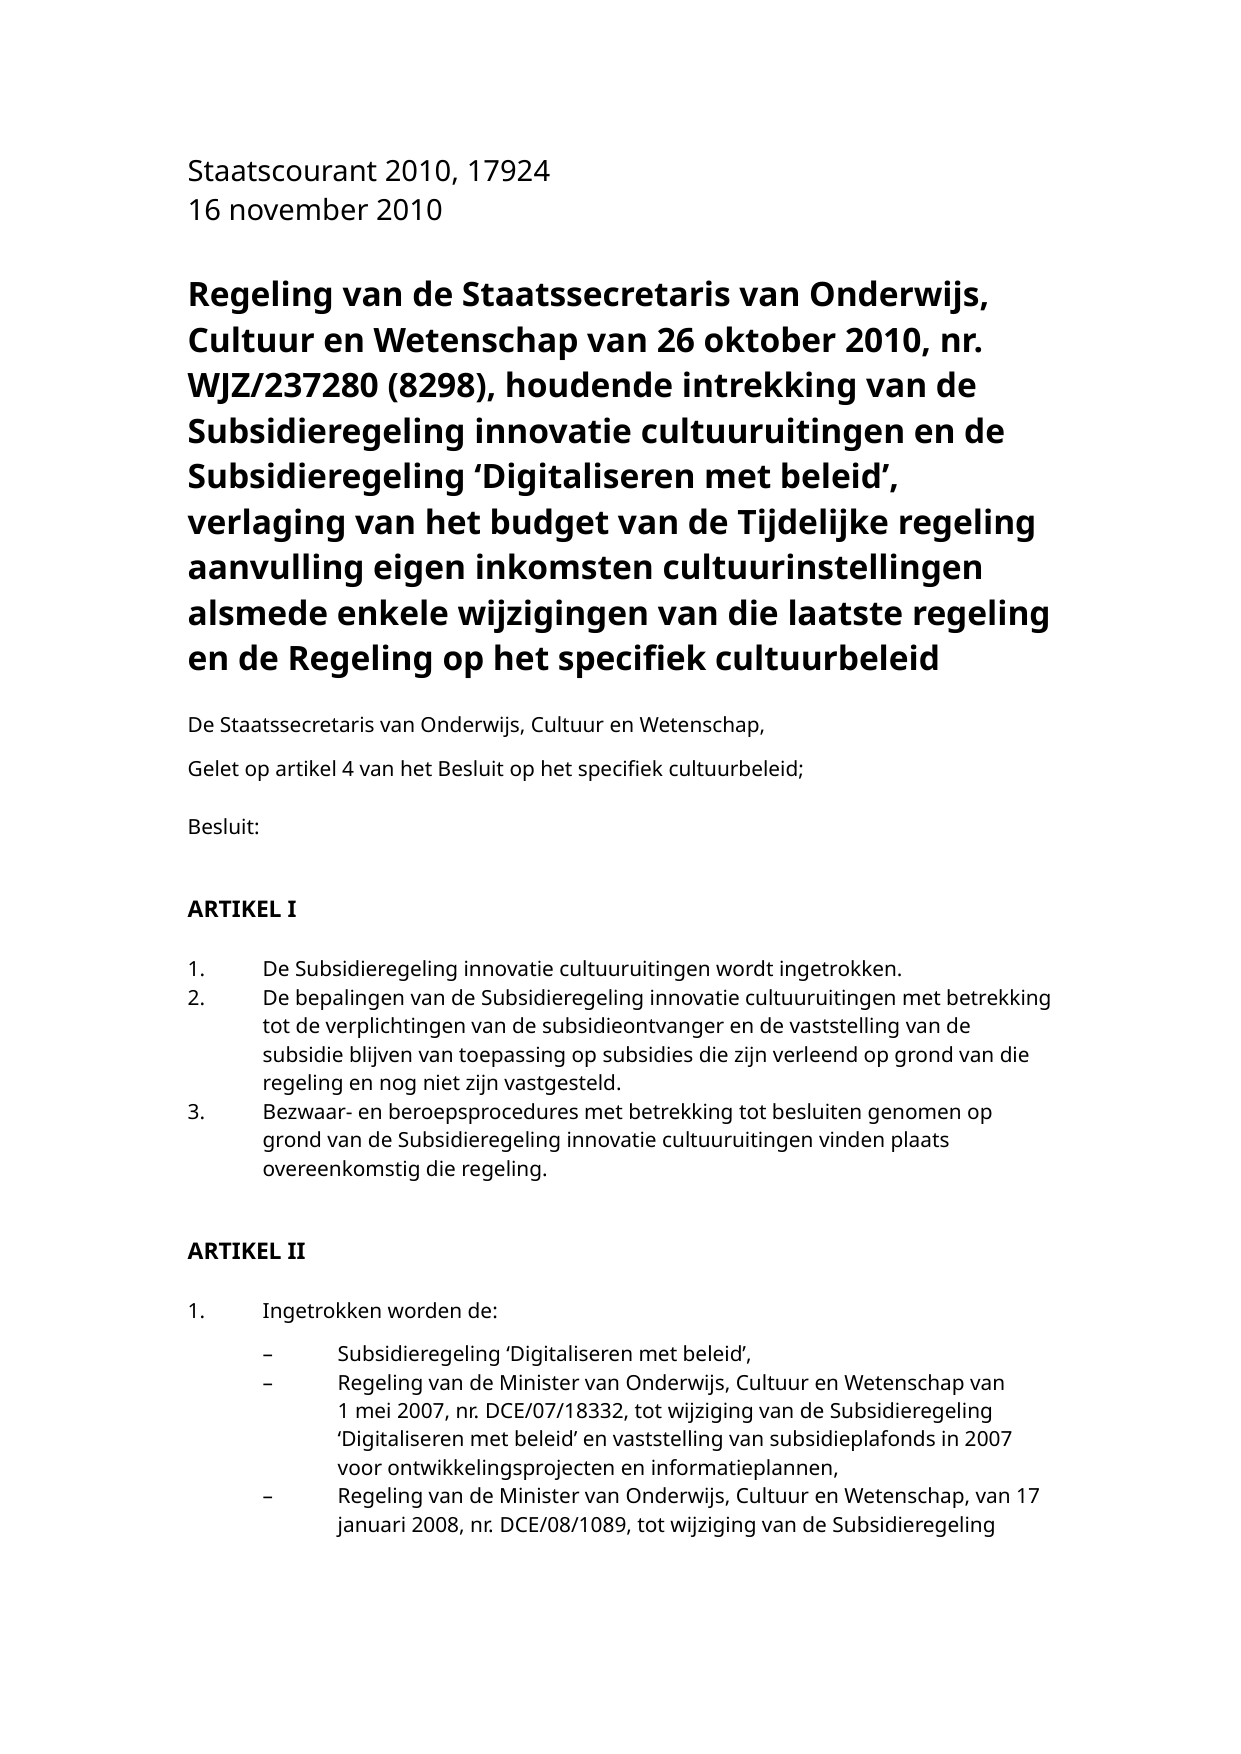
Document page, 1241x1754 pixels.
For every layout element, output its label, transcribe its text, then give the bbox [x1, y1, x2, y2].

text Gelet op artikel 4 van het Besluit op het specifiek cultuurbeleid; [187, 754, 1053, 782]
list Subsidieregeling ‘Digitaliseren met beleid’, [262, 1339, 1053, 1368]
subtitle ARTIKEL II [187, 1234, 1053, 1266]
text Besluit: [187, 812, 1053, 841]
text Staatscourant 2010, 17924 [187, 150, 1053, 190]
list De bepalingen van de Subsidieregeling innovatie cultuuruitingen met betrekking tot de verplichtingen van de subsidieontvanger en de vaststelling van de subsidie blijven van toepassing op subsidies die zijn verleend op grond van die regeling en nog niet zijn vastgesteld. [187, 983, 1053, 1097]
list Bezwaar- en beroepsprocedures met betrekking tot besluiten genomen op grond van de Subsidieregeling innovatie cultuuruitingen vinden plaats overeenkomstig die regeling. [187, 1097, 1053, 1182]
subtitle ARTIKEL I [187, 893, 1053, 924]
list Ingetrokken worden de: [187, 1296, 1053, 1324]
list Regeling van de Minister van Onderwijs, Cultuur en Wetenschap van 1 mei 2007, nr. DCE/07/18332, tot wijziging van de Subsidieregeling ‘Digitaliseren met beleid’ en vaststelling van subsidieplafonds in 2007 voor ontwikkelingsprojecten en informatieplannen, [262, 1368, 1053, 1481]
text 16 november 2010 [187, 190, 1053, 229]
subtitle Regeling van de Staatssecretaris van Onderwijs, Cultuur en Wetenschap van 26 oktober 2010, nr. WJZ/237280 (8298), houdende intrekking van de Subsidieregeling innovatie cultuuruitingen en de Subsidieregeling ‘Digitaliseren met beleid’, verlaging van het budget van de Tijdelijke regeling aanvulling eigen inkomsten cultuurinstellingen alsmede enkele wijzigingen van die laatste regeling en de Regeling op het specifiek cultuurbeleid [187, 271, 1053, 681]
text De Staatssecretaris van Onderwijs, Cultuur en Wetenschap, [187, 711, 1053, 739]
list De Subsidieregeling innovatie cultuuruitingen wordt ingetrokken. [187, 954, 1053, 983]
list Regeling van de Minister van Onderwijs, Cultuur en Wetenschap, van 17 januari 2008, nr. DCE/08/1089, tot wijziging van de Subsidieregeling [262, 1481, 1053, 1538]
